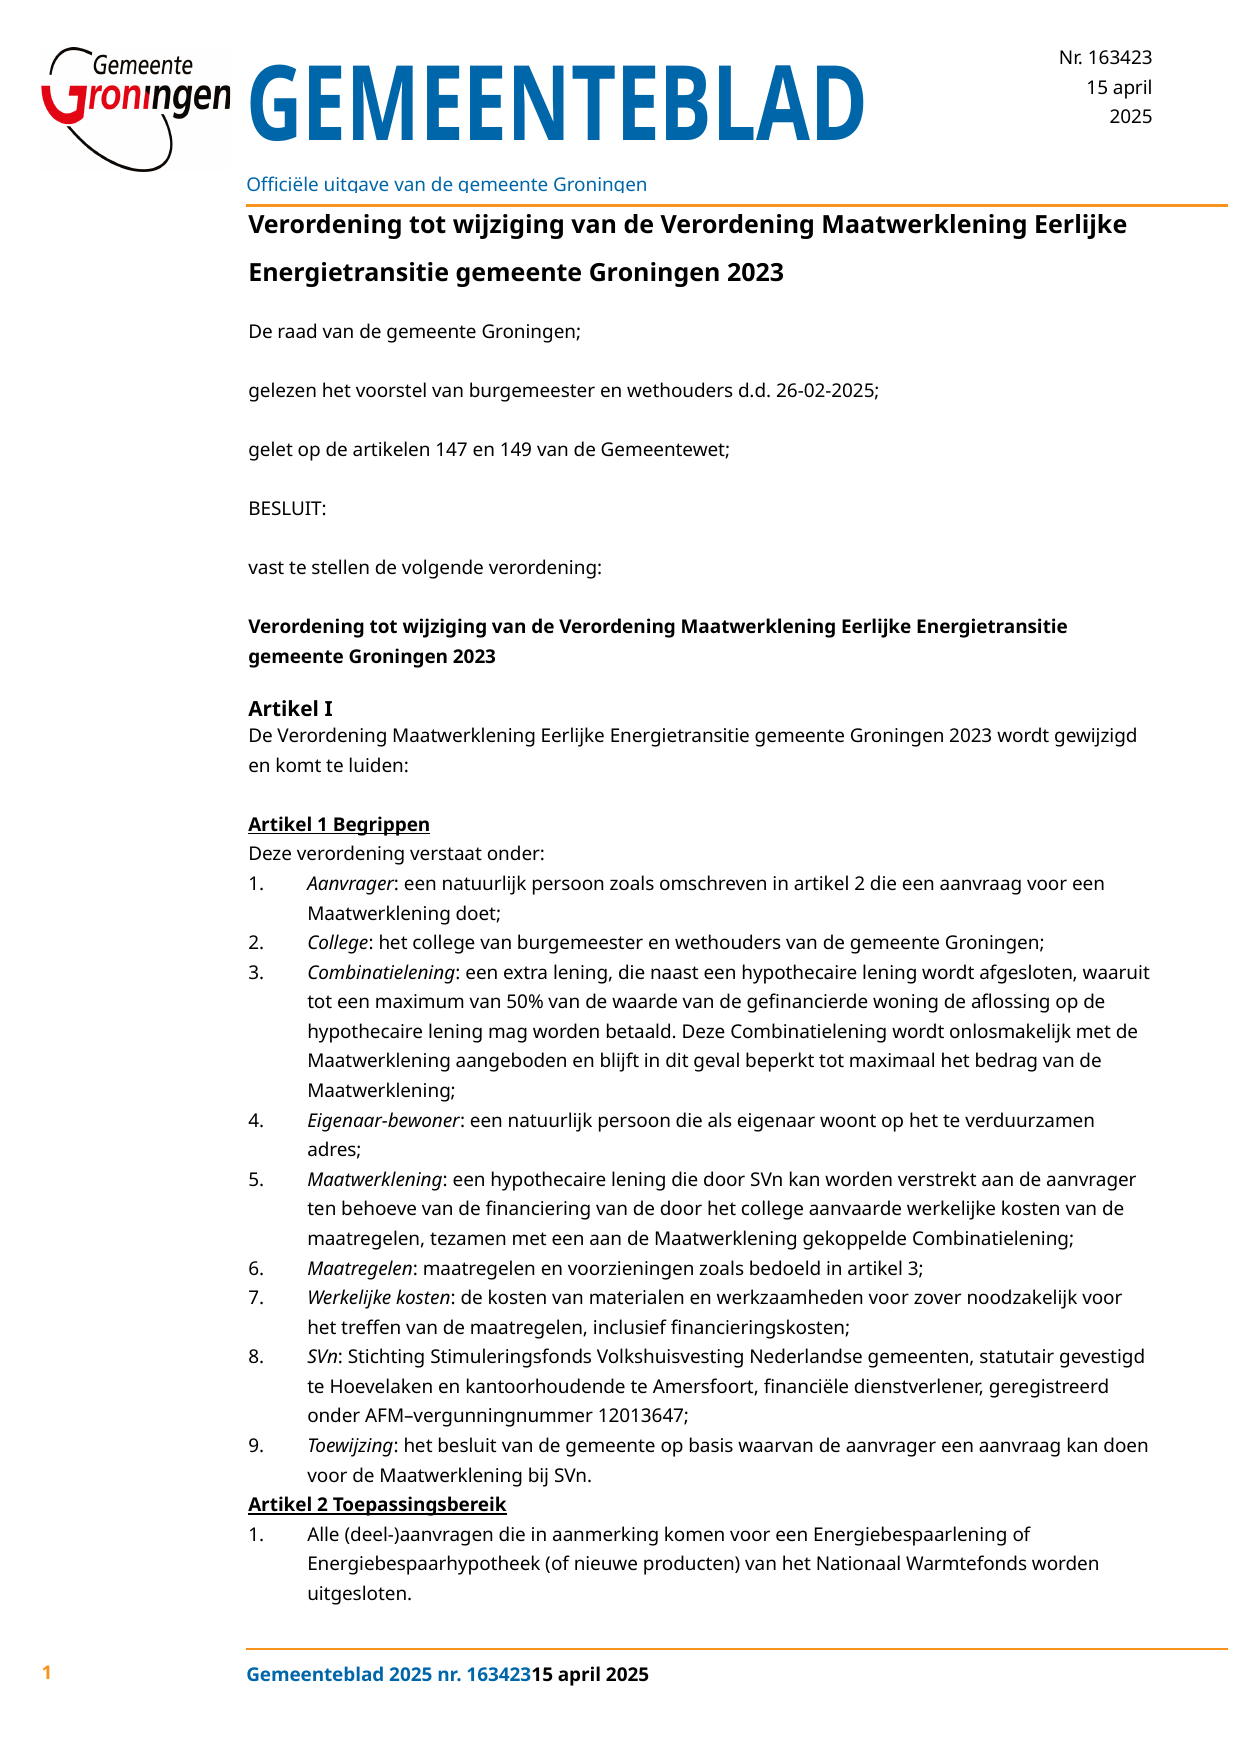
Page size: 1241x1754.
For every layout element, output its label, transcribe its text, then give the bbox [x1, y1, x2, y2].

list SVn: Stichting Stimuleringsfonds Volkshuisvesting Nederlandse gemeenten, statutair gevestigd te Hoevelaken en kantoorhoudende te Amersfoort, financiële dienstverlener, geregistreerd onder AFM–vergunningnummer 12013647; [248, 1343, 1152, 1428]
list Aanvrager: een natuurlijk persoon zoals omschreven in artikel 2 die een aanvraag voor een Maatwerklening doet; [248, 870, 1152, 925]
text gelezen het voorstel van burgemeester en wethouders d.d. 26-02-2025; [248, 377, 1152, 403]
text gelet op de artikelen 147 en 149 van de Gemeentewet; [248, 436, 1152, 462]
list Maatregelen: maatregelen en voorzieningen zoals bedoeld in artikel 3; [248, 1255, 1152, 1280]
list Toewijzing: het besluit van de gemeente op basis waarvan de aanvrager een aanvraag kan doen voor de Maatwerklening bij SVn. [248, 1432, 1152, 1487]
text Verordening tot wijziging van de Verordening Maatwerklening Eerlijke Energietransitie gemeente Groningen 2023 [248, 207, 1152, 288]
list Alle (deel-)aanvragen die in aanmerking komen voor een Energiebespaarlening of Energiebespaarhypotheek (of nieuwe producten) van het Nationaal Warmtefonds worden uitgesloten. [248, 1521, 1152, 1606]
text Artikel I [248, 694, 1152, 722]
list Werkelijke kosten: de kosten van materialen en werkzaamheden voor zover noodzakelijk voor het treffen van de maatregelen, inclusief financieringskosten; [248, 1284, 1152, 1339]
list Maatwerklening: een hypothecaire lening die door SVn kan worden verstrekt aan de aanvrager ten behoeve van de financiering van de door het college aanvaarde werkelijke kosten van de maatregelen, tezamen met een aan de Maatwerklening gekoppelde Combinatielening; [248, 1166, 1152, 1251]
text Deze verordening verstaat onder: [248, 841, 1152, 866]
text Verordening tot wijziging van de Verordening Maatwerklening Eerlijke Energietransitie gemeente Groningen 2023 [248, 614, 1152, 669]
list Combinatielening: een extra lening, die naast een hypothecaire lening wordt afgesloten, waaruit tot een maximum van 50% van de waarde van de gefinancierde woning de aflossing op de hypothecaire lening mag worden betaald. Deze Combinatielening wordt onlosmakelijk met de Maatwerklening aangeboden en blijft in dit geval beperkt tot maximaal het bedrag van de Maatwerklening; [248, 959, 1152, 1103]
text Artikel 1 Begrippen [248, 811, 1152, 837]
text Artikel 2 Toepassingsbereik [248, 1491, 1152, 1517]
picture [41, 47, 231, 172]
list College: het college van burgemeester en wethouders van de gemeente Groningen; [248, 929, 1152, 955]
list Eigenaar-bewoner: een natuurlijk persoon die als eigenaar woont op het te verduurzamen adres; [248, 1107, 1152, 1162]
text De Verordening Maatwerklening Eerlijke Energietransitie gemeente Groningen 2023 wordt gewijzigd en komt te luiden: [248, 722, 1152, 777]
text BESLUIT: [248, 495, 1152, 521]
text De raad van de gemeente Groningen; [248, 318, 1152, 344]
text vast te stellen de volgende verordening: [248, 554, 1152, 580]
